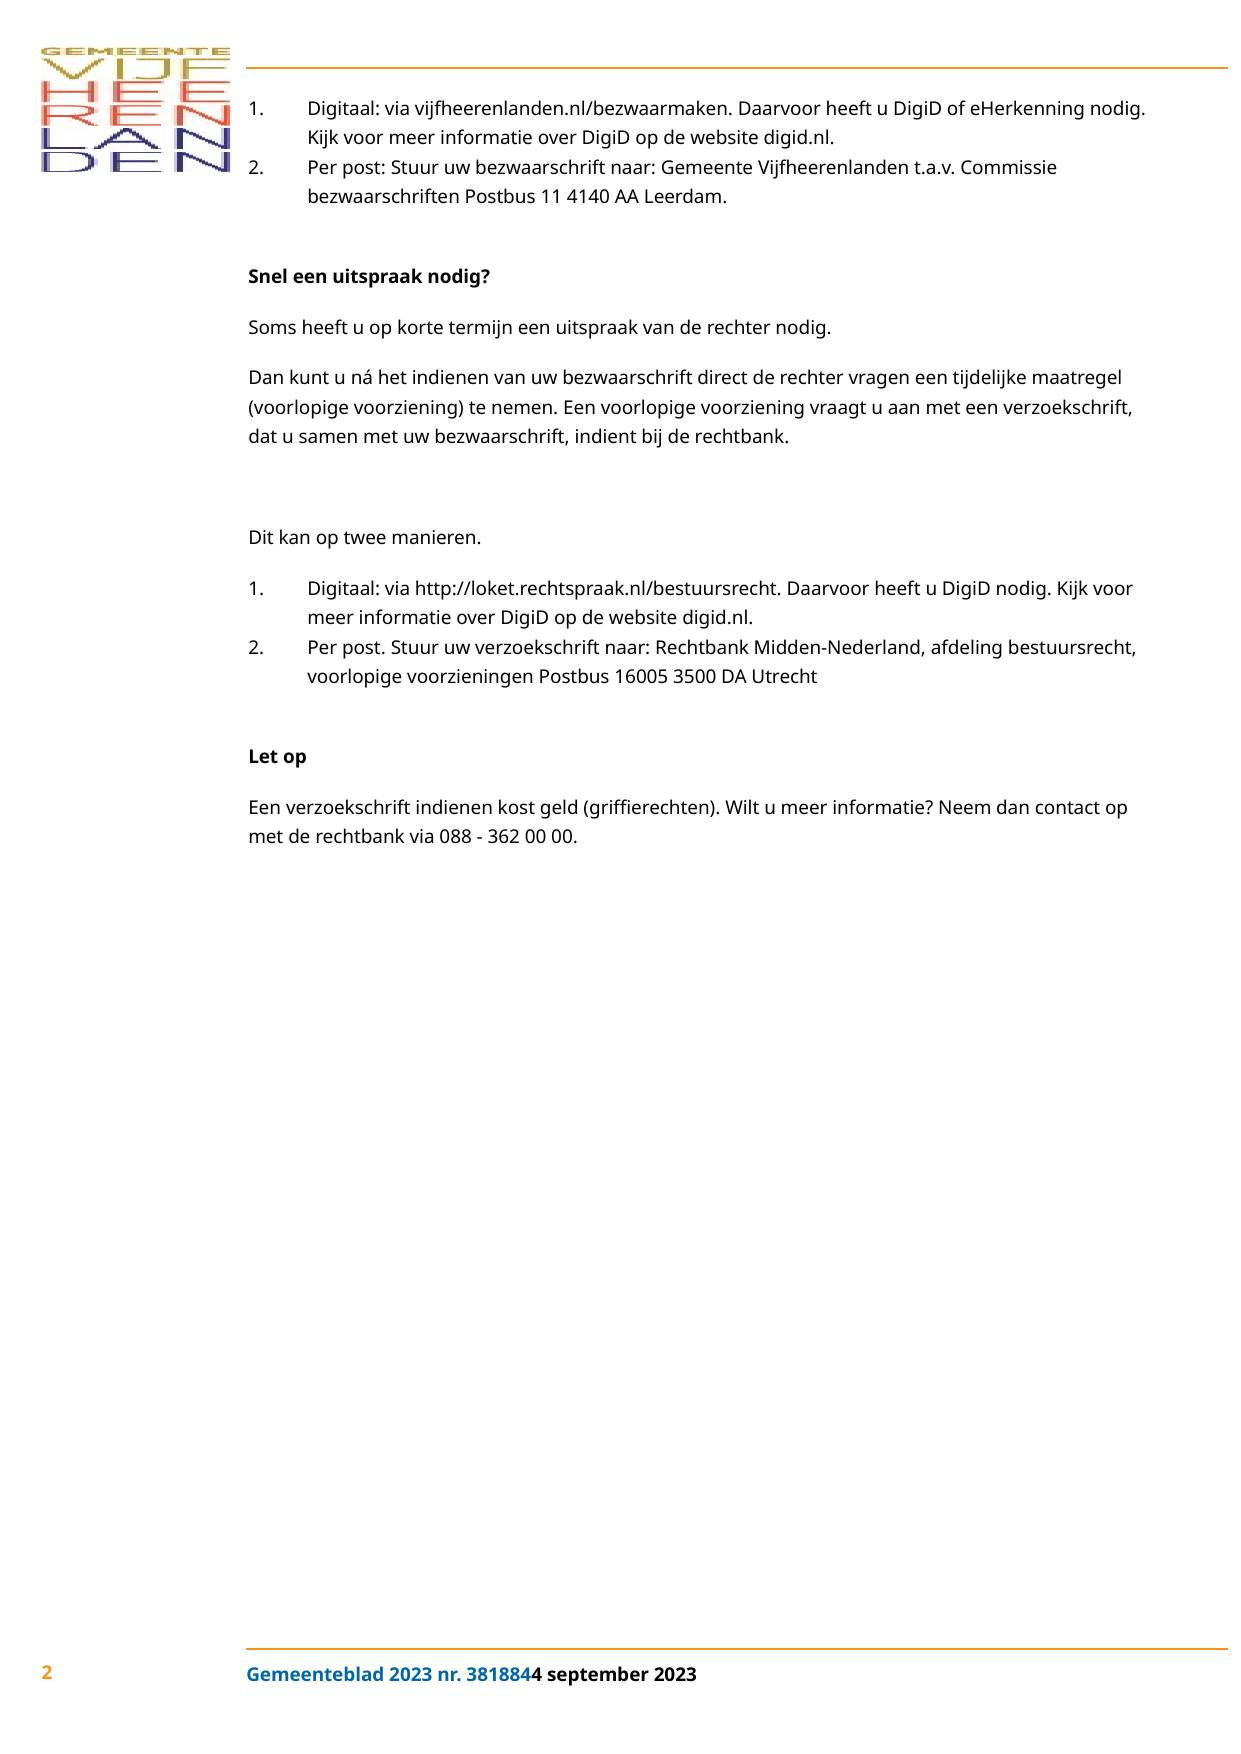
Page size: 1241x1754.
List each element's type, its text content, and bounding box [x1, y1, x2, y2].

list Per post. Stuur uw verzoekschrift naar: Rechtbank Midden-Nederland, afdeling bestuursrecht, voorlopige voorzieningen Postbus 16005 3500 DA Utrecht [248, 634, 1152, 689]
text Soms heeft u op korte termijn een uitspraak van de rechter nodig. [248, 314, 1152, 340]
picture [41, 47, 231, 172]
text Een verzoekschrift indienen kost geld (griffierechten). Wilt u meer informatie? Neem dan contact op met de rechtbank via 088 - 362 00 00. [248, 794, 1152, 849]
text Let op [248, 743, 1152, 769]
list Digitaal: via vijfheerenlanden.nl/bezwaarmaken. Daarvoor heeft u DigiD of eHerkenning nodig. Kijk voor meer informatie over DigiD op de website digid.nl. [248, 95, 1152, 150]
text Dit kan op twee manieren. [248, 524, 1152, 550]
list Digitaal: via http://loket.rechtspraak.nl/bestuursrecht. Daarvoor heeft u DigiD nodig. Kijk voor meer informatie over DigiD op de website digid.nl. [248, 575, 1152, 630]
list Per post: Stuur uw bezwaarschrift naar: Gemeente Vijfheerenlanden t.a.v. Commissie bezwaarschriften Postbus 11 4140 AA Leerdam. [248, 154, 1152, 209]
text Snel een uitspraak nodig? [248, 263, 1152, 289]
text Dan kunt u ná het indienen van uw bezwaarschrift direct de rechter vragen een tijdelijke maatregel (voorlopige voorziening) te nemen. Een voorlopige voorziening vraagt u aan met een verzoekschrift, dat u samen met uw bezwaarschrift, indient bij de rechtbank. [248, 364, 1152, 449]
